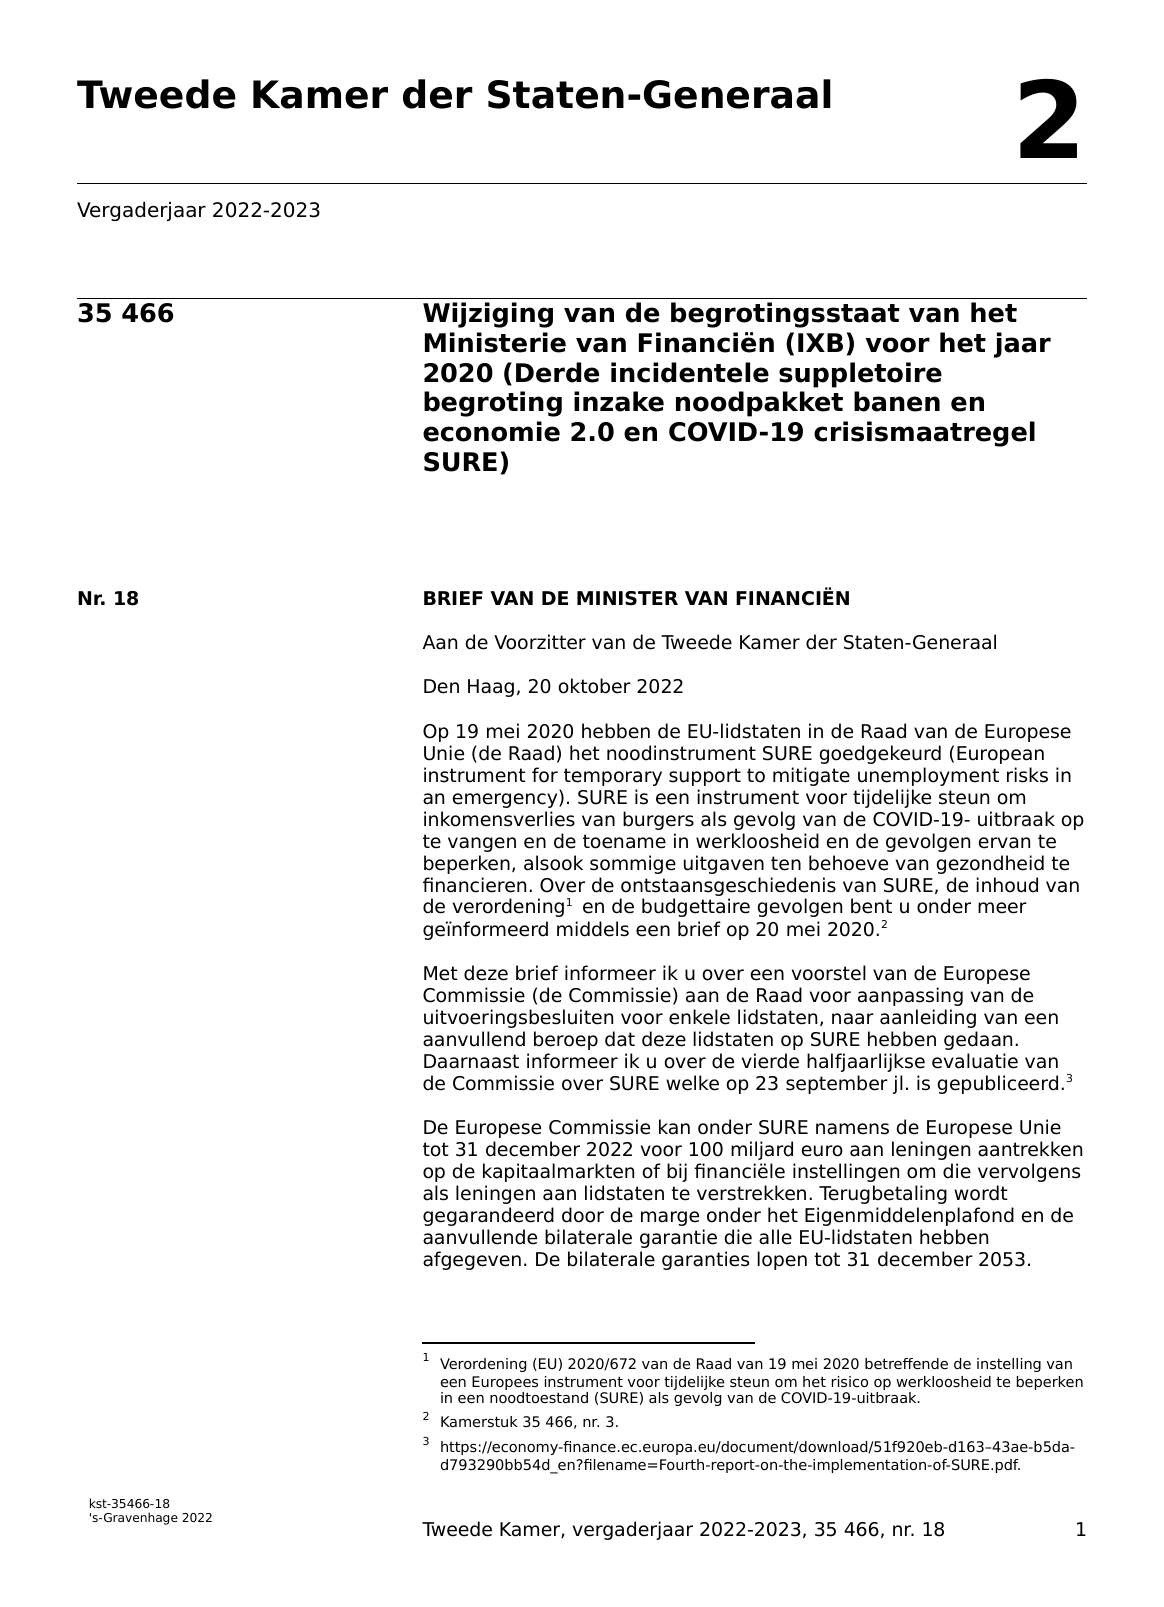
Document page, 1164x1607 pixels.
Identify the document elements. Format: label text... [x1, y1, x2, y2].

subtitle 35 466 Wijziging van de begrotingsstaat van het Ministerie van Financiën (IXB) voor het jaar 2020 (Derde incidentele suppletoire begroting inzake noodpakket banen en economie 2.0 en COVID-19 crisismaatregel SURE) [77, 299, 1087, 477]
text De Europese Commissie kan onder SURE namens de Europese Unie tot 31 december 2022 voor 100 miljard euro aan leningen aantrekken op de kapitaalmarkten of bij financiële instellingen om die vervolgens als leningen aan lidstaten te verstrekken. Terugbetaling wordt gegarandeerd door de marge onder het Eigenmiddelenplafond en de aanvullende bilaterale garantie die alle EU-lidstaten hebben afgegeven. De bilaterale garanties lopen tot 31 december 2053. [422, 1117, 1087, 1271]
text kst-35466-18 [88, 1497, 323, 1511]
text Op 19 mei 2020 hebben de EU-lidstaten in de Raad van de Europese Unie (de Raad) het noodinstrument SURE goedgekeurd (European instrument for temporary support to mitigate unemployment risks in an emergency). SURE is een instrument voor tijdelijke steun om inkomensverlies van burgers als gevolg van de COVID-19- uitbraak op te vangen en de toename in werkloosheid en de gevolgen ervan te beperken, alsook sommige uitgaven ten behoeve van gezondheid te financieren. Over de ontstaansgeschiedenis van SURE, de inhoud van de verordening en de budgettaire gevolgen bent u onder meer geïnformeerd middels een brief op 20 mei 2020. [422, 721, 1087, 940]
table_cell Vergaderjaar 2022-2023 [77, 184, 1087, 298]
text Den Haag, 20 oktober 2022 [422, 676, 1087, 698]
subtitle Nr. 18 BRIEF VAN DE MINISTER VAN FINANCIËN [77, 588, 1087, 610]
text Verordening (EU) 2020/672 van de Raad van 19 mei 2020 betreffende de instelling van een Europees instrument voor tijdelijke steun om het risico op werkloosheid te beperken in een noodtoestand (SURE) als gevolg van de COVID-19-uitbraak. [422, 1352, 1087, 1407]
text 's-Gravenhage 2022 [88, 1511, 323, 1525]
text Kamerstuk 35 466, nr. 3. [422, 1410, 1087, 1432]
table_header Tweede Kamer der Staten-Generaal [77, 59, 886, 183]
table_header 2 [886, 59, 1087, 183]
text Met deze brief informeer ik u over een voorstel van de Europese Commissie (de Commissie) aan de Raad voor aanpassing van de uitvoeringsbesluiten voor enkele lidstaten, naar aanleiding van een aanvullend beroep dat deze lidstaten op SURE hebben gedaan. Daarnaast informeer ik u over de vierde halfjaarlijkse evaluatie van de Commissie over SURE welke op 23 september jl. is gepubliceerd. [422, 963, 1087, 1094]
text Aan de Voorzitter van de Tweede Kamer der Staten-Generaal [422, 632, 1087, 654]
text https://economy-finance.ec.europa.eu/document/download/51f920eb-d163–43ae-b5da-d793290bb54d_en?filename=Fourth-report-on-the-implementation-of-SURE.pdf. [422, 1435, 1087, 1474]
